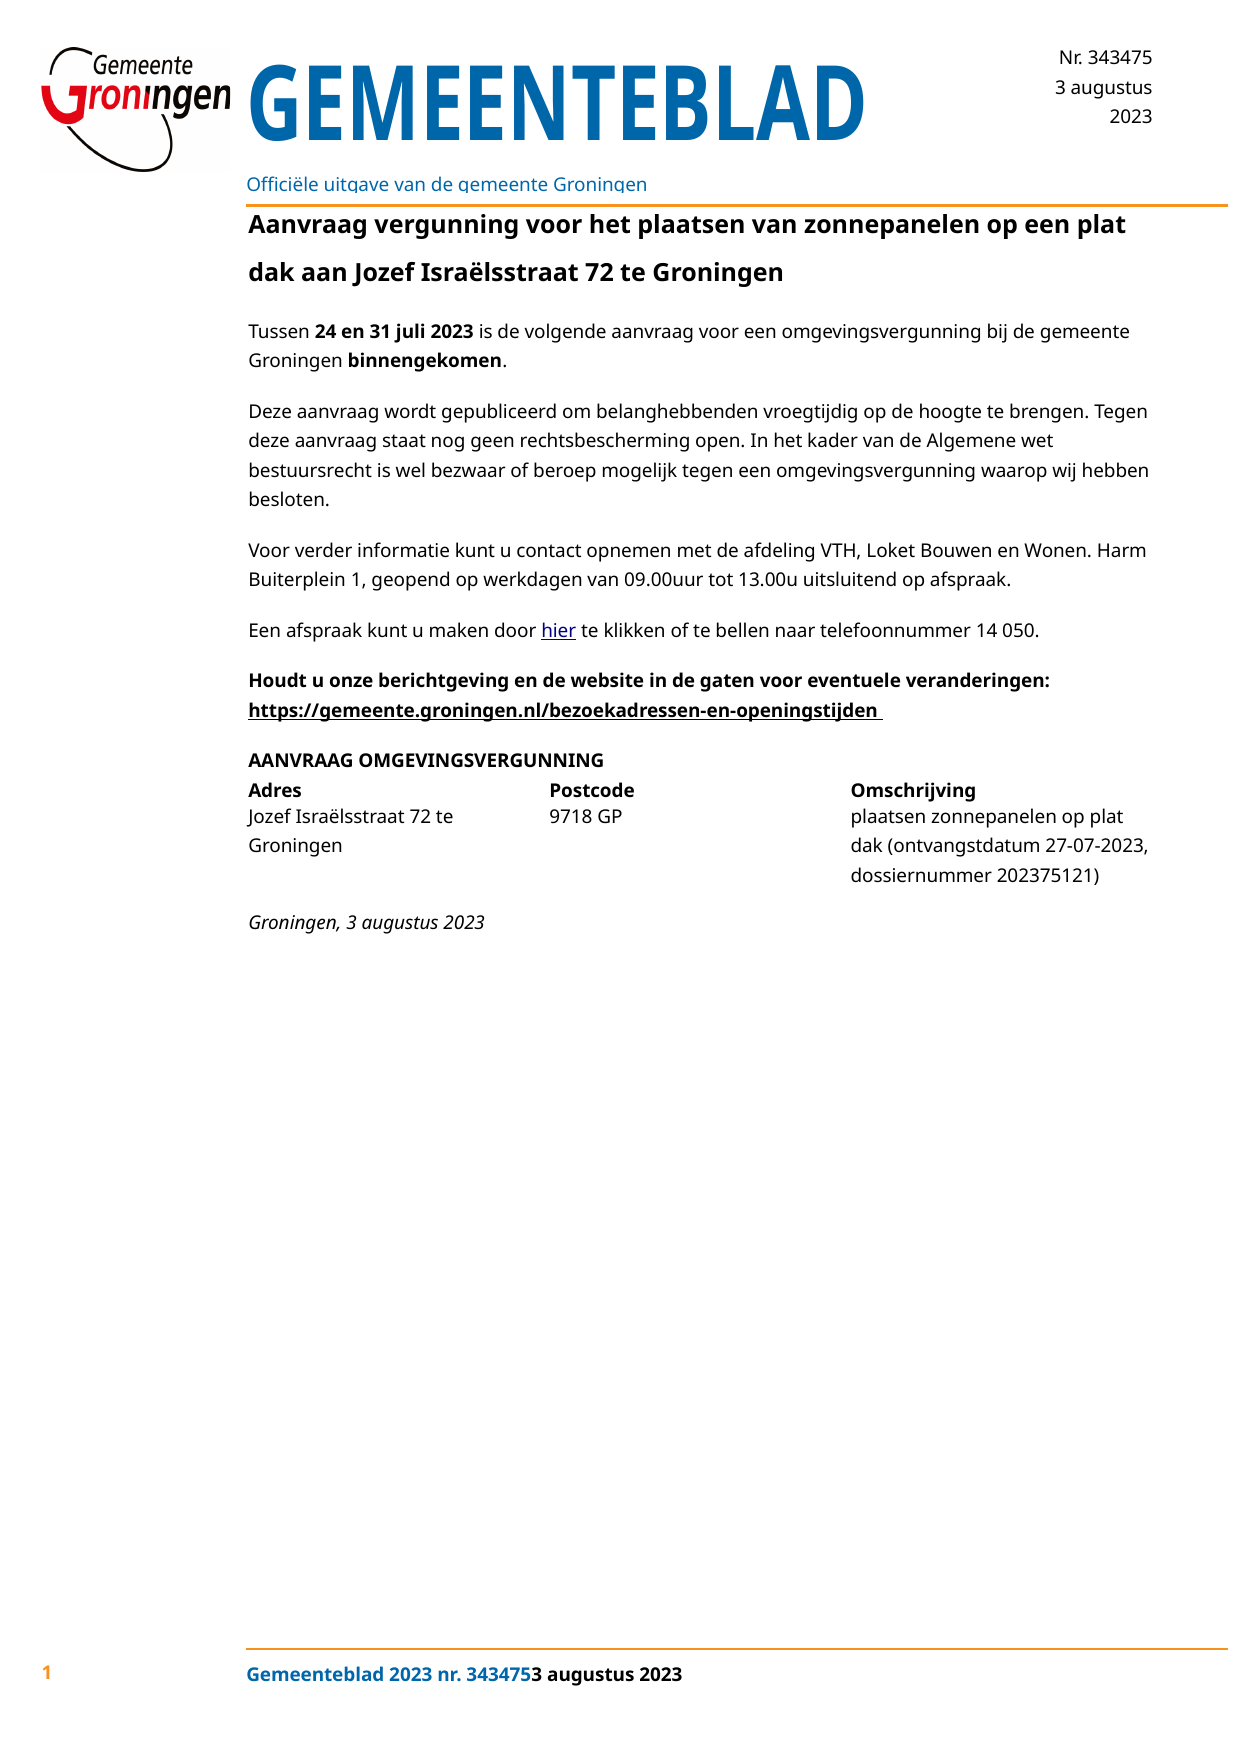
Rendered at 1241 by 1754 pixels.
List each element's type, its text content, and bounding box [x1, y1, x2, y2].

text Deze aanvraag wordt gepubliceerd om belanghebbenden vroegtijdig op de hoogte te brengen. Tegen deze aanvraag staat nog geen rechtsbescherming open. In het kader van de Algemene wet bestuursrecht is wel bezwaar of beroep mogelijk tegen een omgevingsvergunning waarop wij hebben besloten. [248, 398, 1152, 512]
text Een afspraak kunt u maken door hier te klikken of te bellen naar telefoonnummer 14 050. [248, 617, 1152, 643]
text Tussen 24 en 31 juli 2023 is de volgende aanvraag voor een omgevingsvergunning bij de gemeente Groningen binnengekomen. [248, 318, 1152, 373]
table_cell 9718 GP [549, 803, 850, 888]
table_header Adres [248, 777, 549, 803]
text Aanvraag vergunning voor het plaatsen van zonnepanelen op een plat dak aan Jozef Israëlsstraat 72 te Groningen [248, 207, 1152, 288]
text Groningen, 3 augustus 2023 [248, 909, 1152, 935]
table_header Postcode [549, 777, 850, 803]
table_cell Jozef Israëlsstraat 72 te Groningen [248, 803, 549, 888]
text Houdt u onze berichtgeving en de website in de gaten voor eventuele veranderingen: https://gemeente.groningen.nl/bezoekadressen-en-openingstijden [248, 667, 1152, 723]
text AANVRAAG OMGEVINGSVERGUNNING [248, 747, 1152, 773]
table_cell plaatsen zonnepanelen op plat dak (ontvangstdatum 27-07-2023, dossiernummer 202375121) [850, 803, 1152, 888]
table_header Omschrijving [850, 777, 1152, 803]
text Voor verder informatie kunt u contact opnemen met de afdeling VTH, Loket Bouwen en Wonen. Harm Buiterplein 1, geopend op werkdagen van 09.00uur tot 13.00u uitsluitend op afspraak. [248, 537, 1152, 592]
picture [41, 47, 231, 172]
